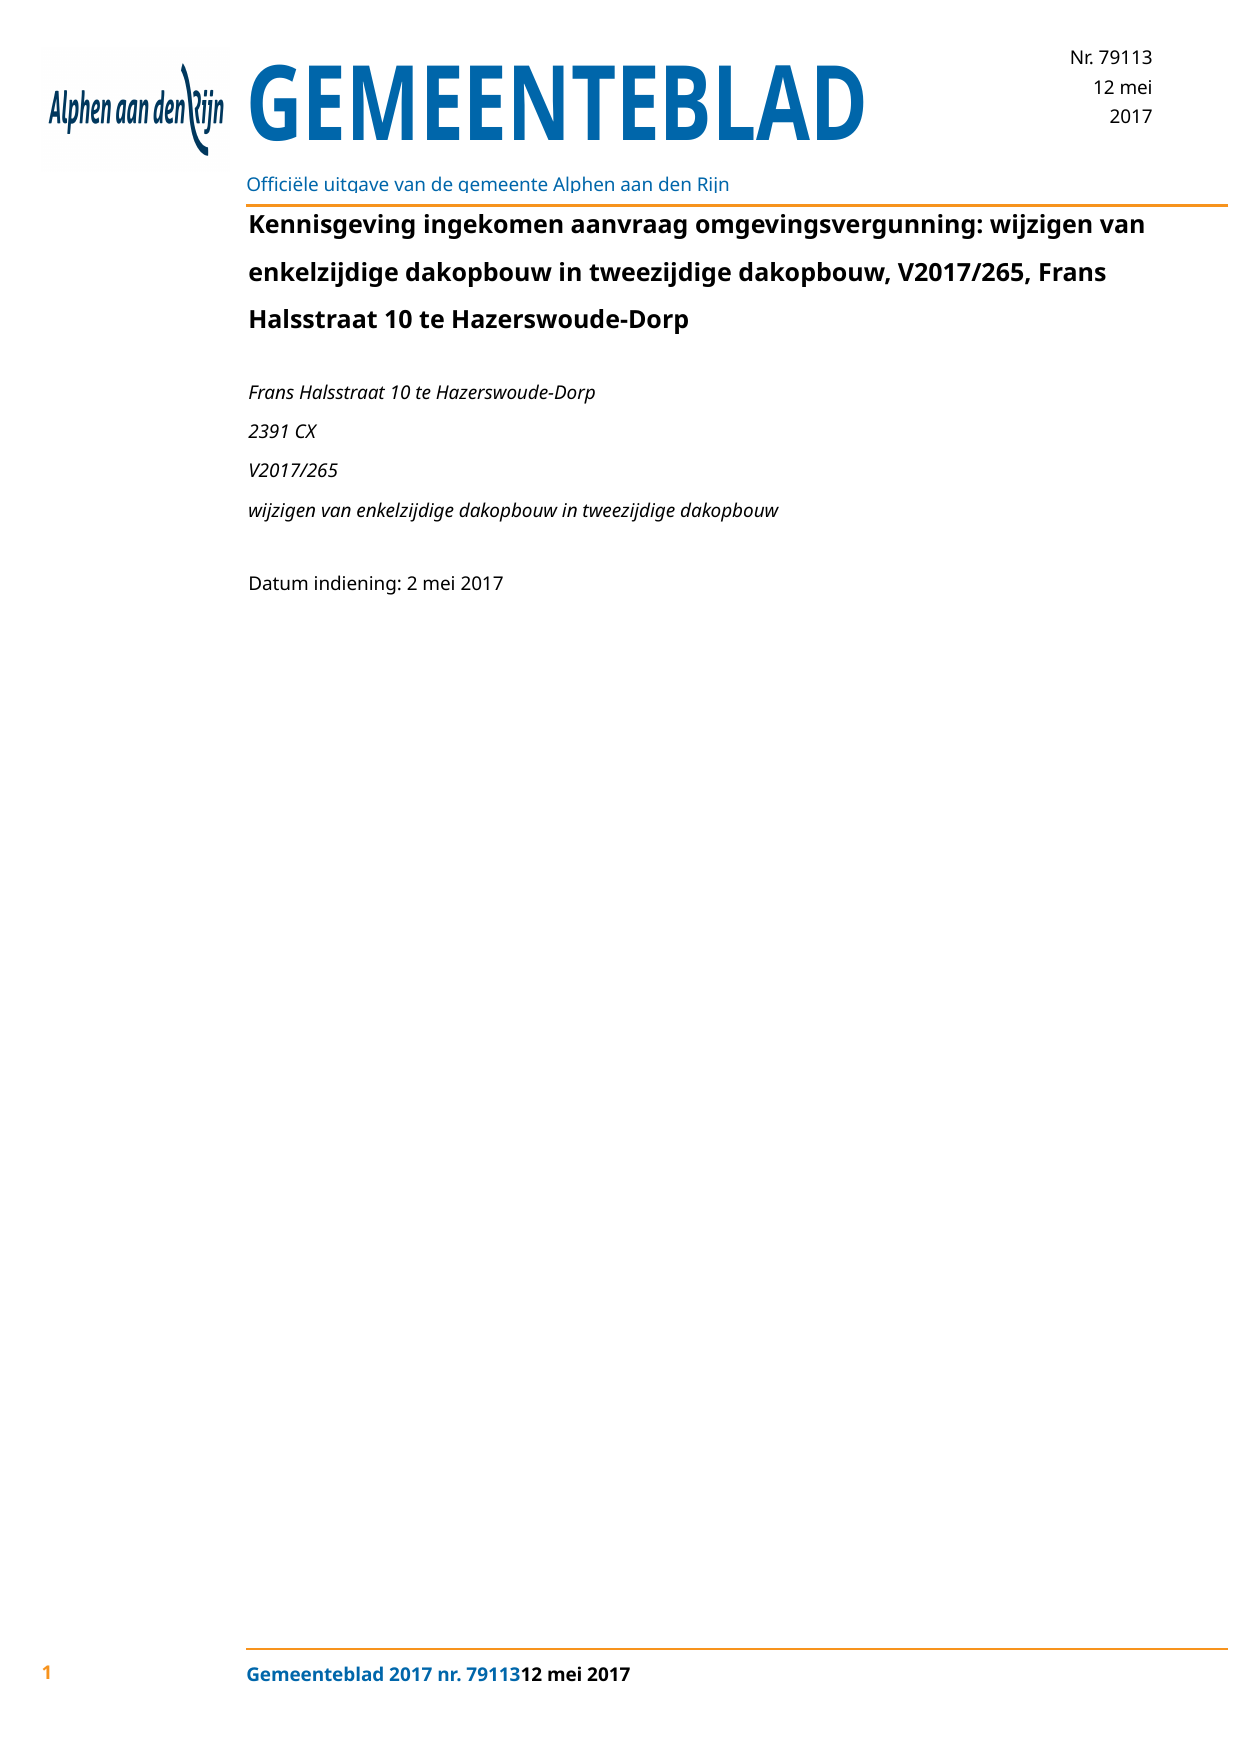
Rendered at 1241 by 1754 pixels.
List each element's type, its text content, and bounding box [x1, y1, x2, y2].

text Kennisgeving ingekomen aanvraag omgevingsvergunning: wijzigen van enkelzijdige dakopbouw in tweezijdige dakopbouw, V2017/265, Frans Halsstraat 10 te Hazerswoude-Dorp [248, 207, 1152, 336]
picture [41, 47, 231, 172]
text Frans Halsstraat 10 te Hazerswoude-Dorp [248, 379, 1152, 405]
text V2017/265 [248, 458, 1152, 483]
text 2391 CX [248, 418, 1152, 444]
text Datum indiening: 2 mei 2017 [248, 570, 1152, 596]
text wijzigen van enkelzijdige dakopbouw in tweezijdige dakopbouw [248, 497, 1152, 523]
